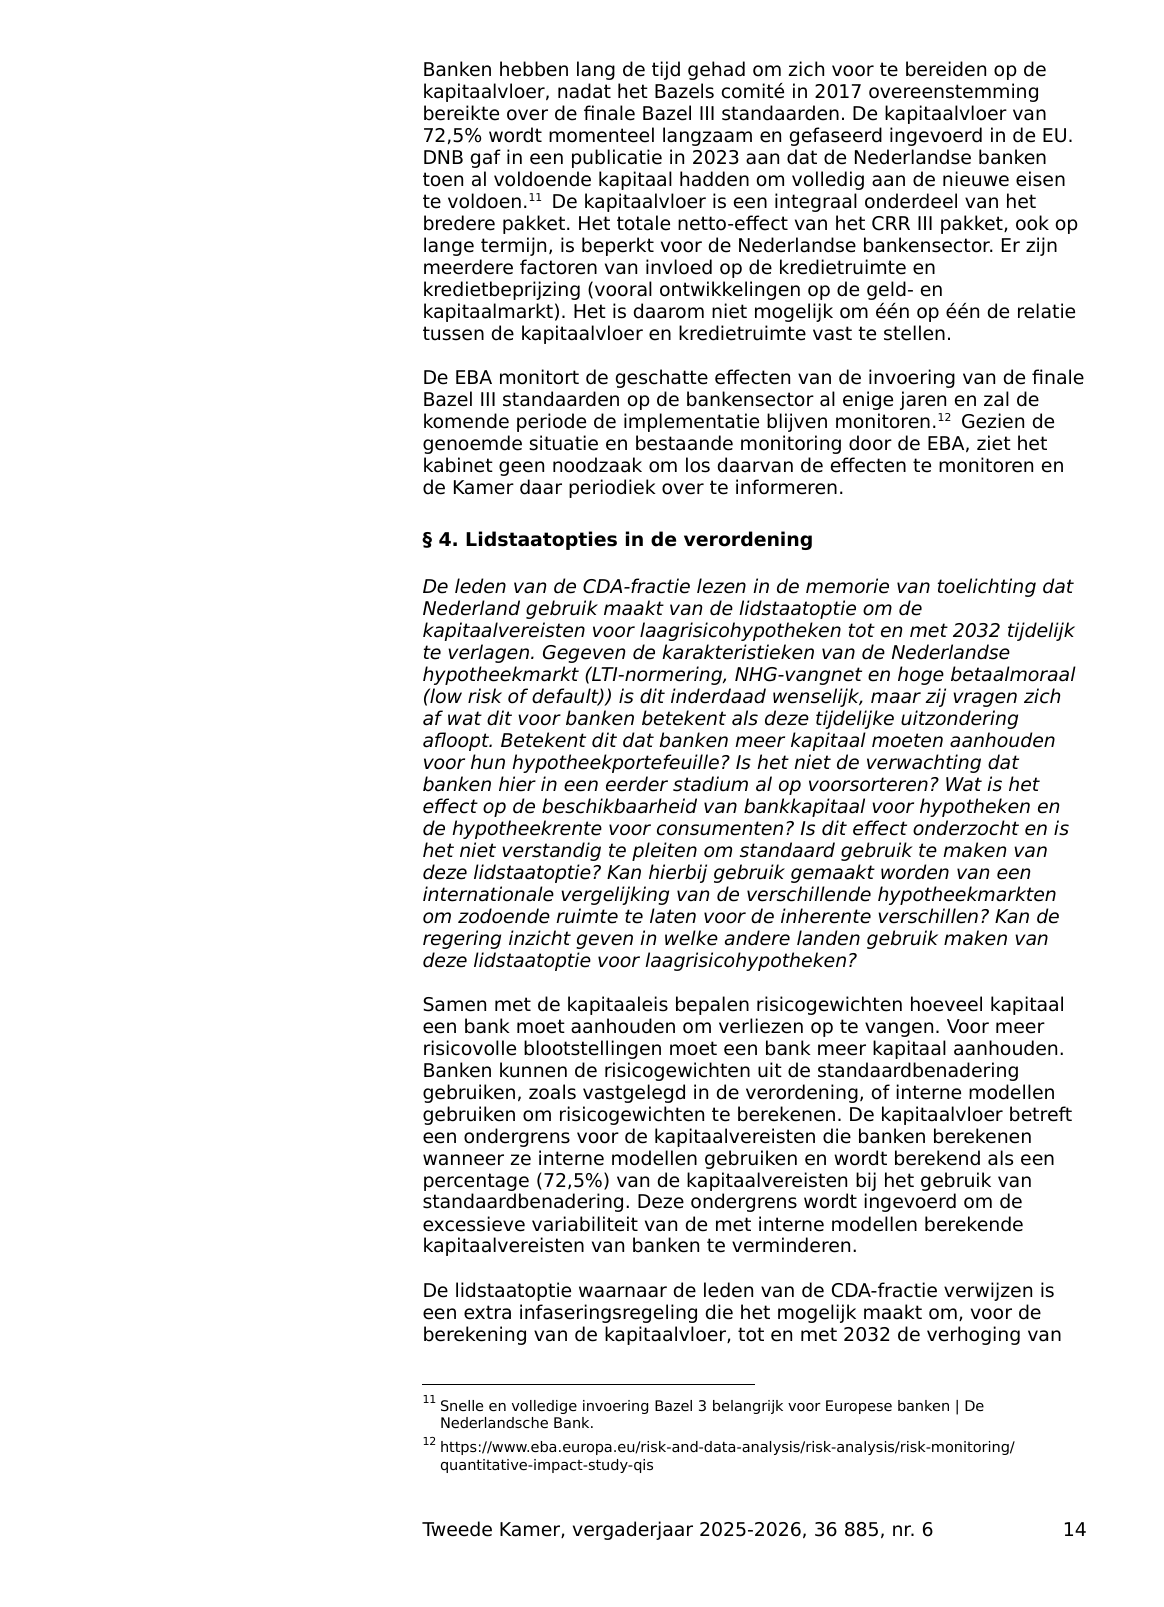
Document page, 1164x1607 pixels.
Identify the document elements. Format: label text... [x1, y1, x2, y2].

subtitle § 4. Lidstaatopties in de verordening [422, 529, 1087, 551]
text Snelle en volledige invoering Bazel 3 belangrijk voor Europese banken | De Nederlandsche Bank. [422, 1393, 1087, 1432]
text De EBA monitort de geschatte effecten van de invoering van de finale Bazel III standaarden op de bankensector al enige jaren en zal de komende periode de implementatie blijven monitoren. Gezien de genoemde situatie en bestaande monitoring door de EBA, ziet het kabinet geen noodzaak om los daarvan de effecten te monitoren en de Kamer daar periodiek over te informeren. [422, 367, 1087, 499]
text Samen met de kapitaaleis bepalen risicogewichten hoeveel kapitaal een bank moet aanhouden om verliezen op te vangen. Voor meer risicovolle blootstellingen moet een bank meer kapitaal aanhouden. Banken kunnen de risicogewichten uit de standaardbenadering gebruiken, zoals vastgelegd in de verordening, of interne modellen gebruiken om risicogewichten te berekenen. De kapitaalvloer betreft een ondergrens voor de kapitaalvereisten die banken berekenen wanneer ze interne modellen gebruiken en wordt berekend als een percentage (72,5%) van de kapitaalvereisten bij het gebruik van standaardbenadering. Deze ondergrens wordt ingevoerd om de excessieve variabiliteit van de met interne modellen berekende kapitaalvereisten van banken te verminderen. [422, 994, 1087, 1257]
text De lidstaatoptie waarnaar de leden van de CDA-fractie verwijzen is een extra infaseringsregeling die het mogelijk maakt om, voor de berekening van de kapitaalvloer, tot en met 2032 de verhoging van [422, 1279, 1087, 1346]
text Banken hebben lang de tijd gehad om zich voor te bereiden op de kapitaalvloer, nadat het Bazels comité in 2017 overeenstemming bereikte over de finale Bazel III standaarden. De kapitaalvloer van 72,5% wordt momenteel langzaam en gefaseerd ingevoerd in de EU. DNB gaf in een publicatie in 2023 aan dat de Nederlandse banken toen al voldoende kapitaal hadden om volledig aan de nieuwe eisen te voldoen. De kapitaalvloer is een integraal onderdeel van het bredere pakket. Het totale netto-effect van het CRR III pakket, ook op lange termijn, is beperkt voor de Nederlandse bankensector. Er zijn meerdere factoren van invloed op de kredietruimte en kredietbeprijzing (vooral ontwikkelingen op de geld- en kapitaalmarkt). Het is daarom niet mogelijk om één op één de relatie tussen de kapitaalvloer en kredietruimte vast te stellen. [422, 59, 1087, 345]
text https://www.eba.europa.eu/risk-and-data-analysis/risk-analysis/risk-monitoring/quantitative-impact-study-qis [422, 1435, 1087, 1474]
text De leden van de CDA-fractie lezen in de memorie van toelichting dat Nederland gebruik maakt van de lidstaatoptie om de kapitaalvereisten voor laagrisicohypotheken tot en met 2032 tijdelijk te verlagen. Gegeven de karakteristieken van de Nederlandse hypotheekmarkt (LTI-normering, NHG-vangnet en hoge betaalmoraal (low risk of default)) is dit inderdaad wenselijk, maar zij vragen zich af wat dit voor banken betekent als deze tijdelijke uitzondering afloopt. Betekent dit dat banken meer kapitaal moeten aanhouden voor hun hypotheekportefeuille? Is het niet de verwachting dat banken hier in een eerder stadium al op voorsorteren? Wat is het effect op de beschikbaarheid van bankkapitaal voor hypotheken en de hypotheekrente voor consumenten? Is dit effect onderzocht en is het niet verstandig te pleiten om standaard gebruik te maken van deze lidstaatoptie? Kan hierbij gebruik gemaakt worden van een internationale vergelijking van de verschillende hypotheekmarkten om zodoende ruimte te laten voor de inherente verschillen? Kan de regering inzicht geven in welke andere landen gebruik maken van deze lidstaatoptie voor laagrisicohypotheken? [422, 576, 1087, 971]
